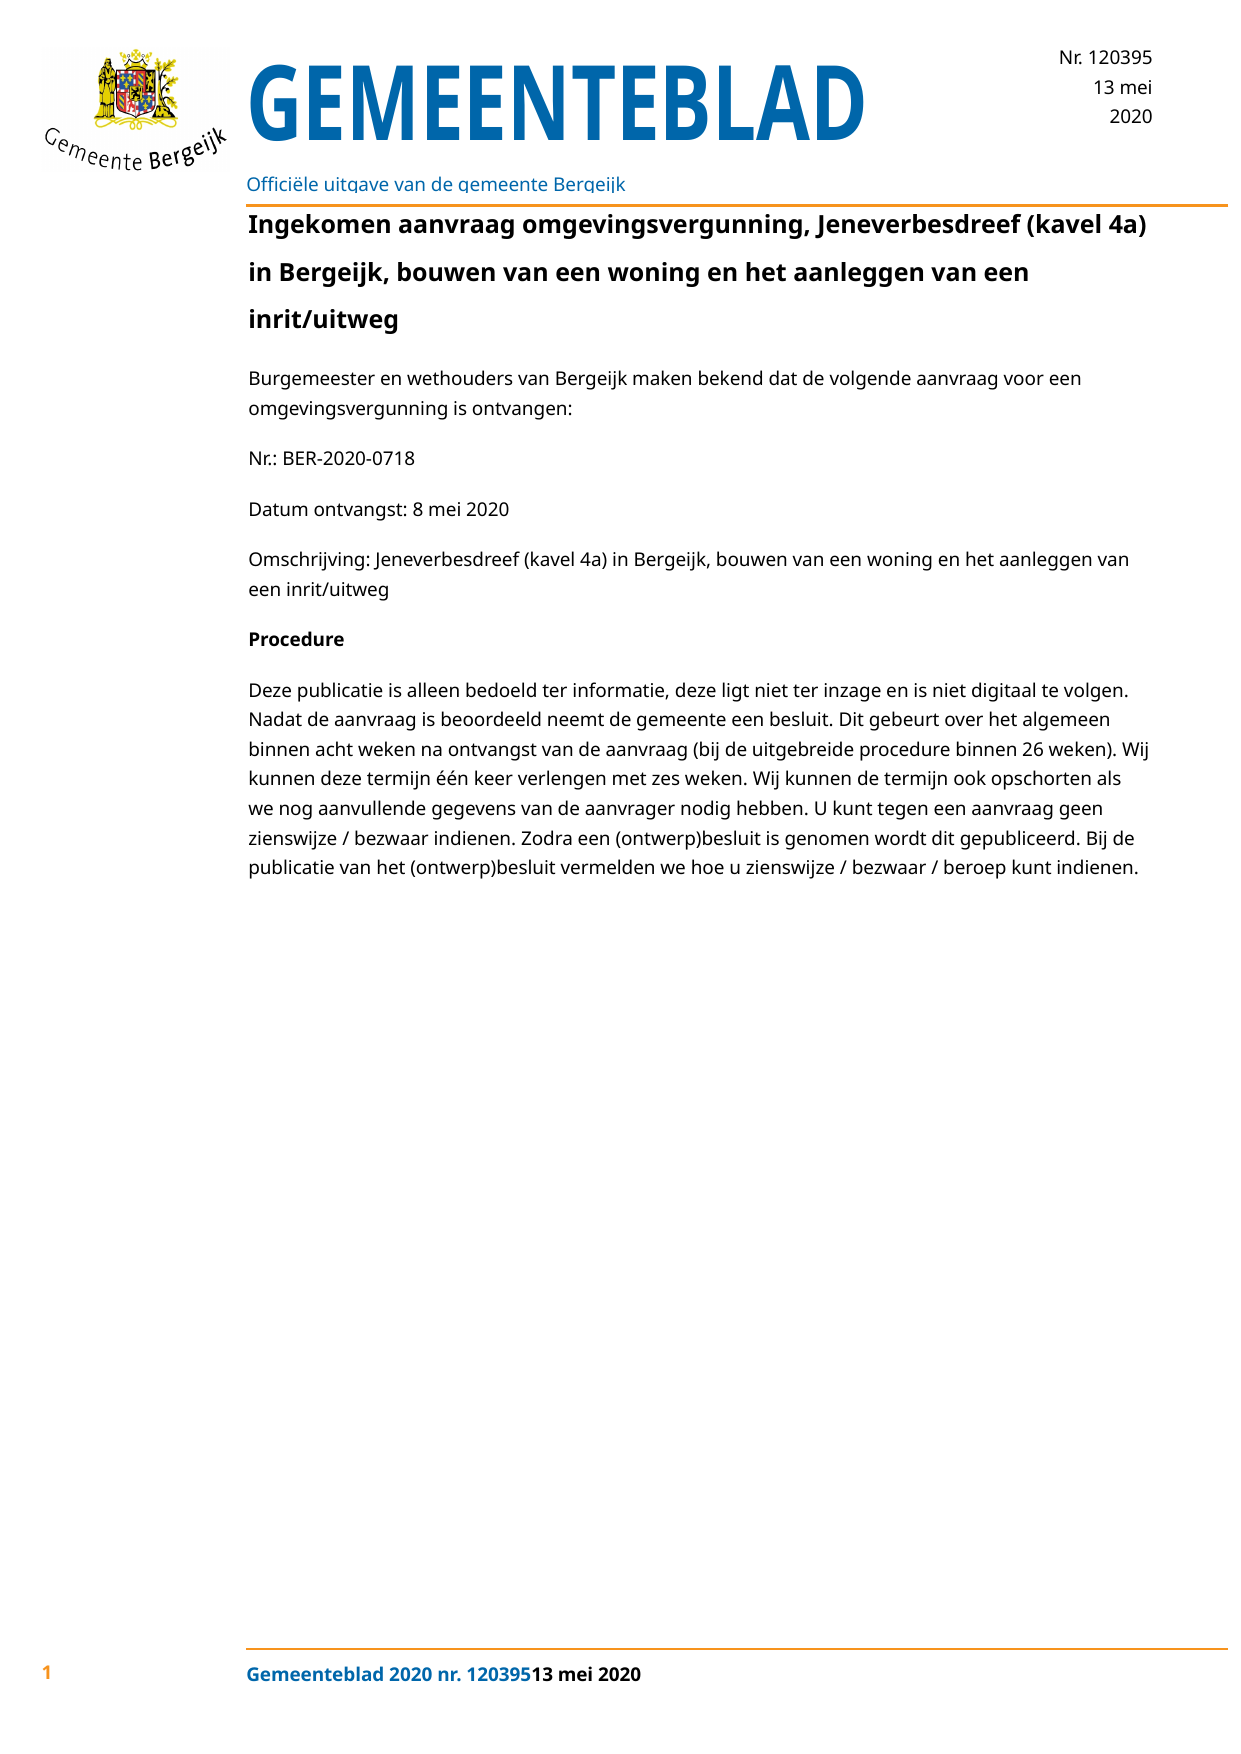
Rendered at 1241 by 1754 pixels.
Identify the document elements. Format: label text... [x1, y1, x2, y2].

text Burgemeester en wethouders van Bergeijk maken bekend dat de volgende aanvraag voor een omgevingsvergunning is ontvangen: [248, 366, 1152, 421]
text Datum ontvangst: 8 mei 2020 [248, 496, 1152, 522]
picture [41, 47, 231, 172]
text Procedure [248, 626, 1152, 652]
text Nr.: BER-2020-0718 [248, 446, 1152, 471]
text Ingekomen aanvraag omgevingsvergunning, Jeneverbesdreef (kavel 4a) in Bergeijk, bouwen van een woning en het aanleggen van een inrit/uitweg [248, 207, 1152, 336]
text Omschrijving: Jeneverbesdreef (kavel 4a) in Bergeijk, bouwen van een woning en het aanleggen van een inrit/uitweg [248, 546, 1152, 602]
text Deze publicatie is alleen bedoeld ter informatie, deze ligt niet ter inzage en is niet digitaal te volgen. Nadat de aanvraag is beoordeeld neemt de gemeente een besluit. Dit gebeurt over het algemeen binnen acht weken na ontvangst van de aanvraag (bij de uitgebreide procedure binnen 26 weken). Wij kunnen deze termijn één keer verlengen met zes weken. Wij kunnen de termijn ook opschorten als we nog aanvullende gegevens van de aanvrager nodig hebben. U kunt tegen een aanvraag geen zienswijze / bezwaar indienen. Zodra een (ontwerp)besluit is genomen wordt dit gepubliceerd. Bij de publicatie van het (ontwerp)besluit vermelden we hoe u zienswijze / bezwaar / beroep kunt indienen. [248, 677, 1152, 880]
